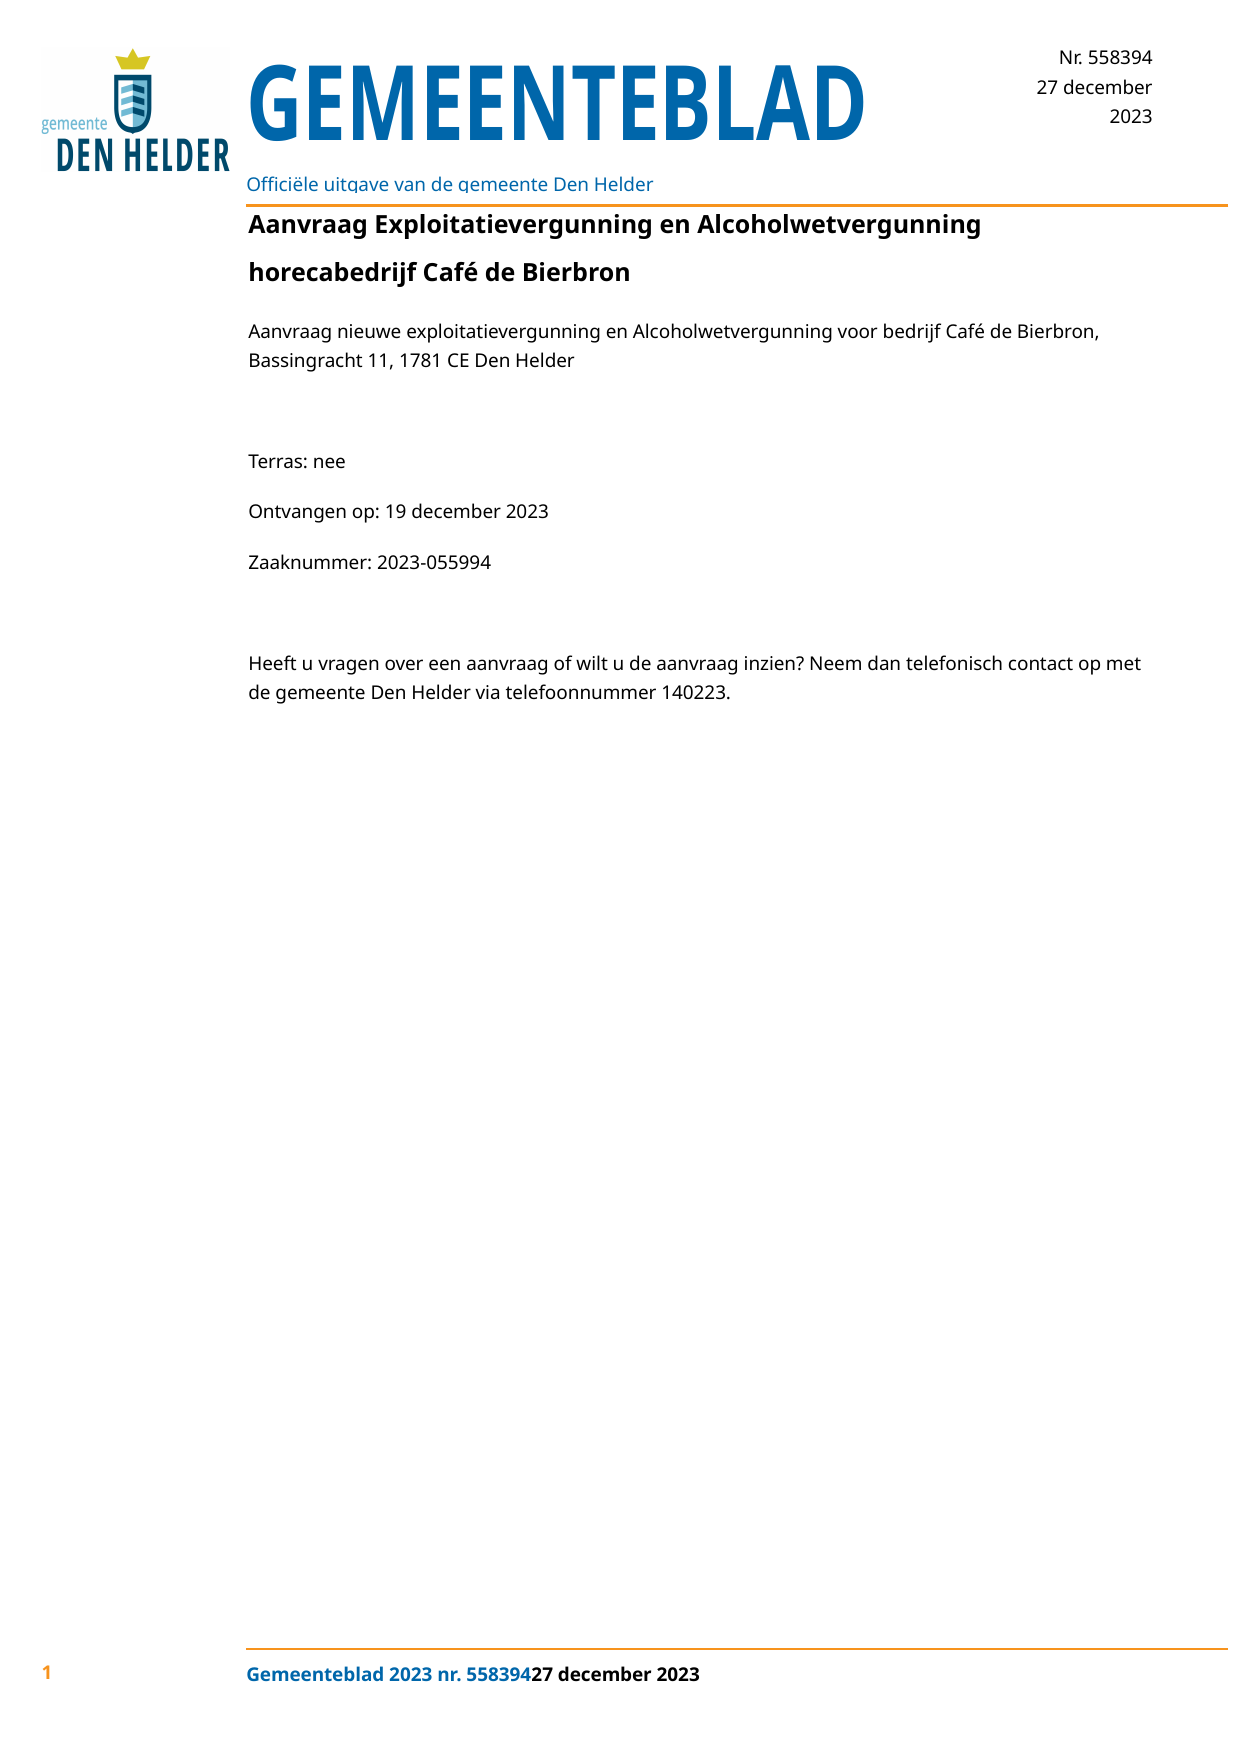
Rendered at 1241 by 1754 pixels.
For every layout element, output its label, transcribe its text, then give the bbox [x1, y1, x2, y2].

picture [63, 144, 68, 165]
text Aanvraag Exploitatievergunning en Alcoholwetvergunning horecabedrijf Café de Bierbron [248, 207, 1152, 288]
text Aanvraag nieuwe exploitatievergunning en Alcoholwetvergunning voor bedrijf Café de Bierbron, Bassingracht 11, 1781 CE Den Helder [248, 318, 1152, 373]
text Terras: nee [248, 448, 1152, 474]
picture [182, 144, 187, 165]
text Ontvangen op: 19 december 2023 [248, 499, 1152, 524]
text Heeft u vragen over een aanvraag of wilt u de aanvraag inzien? Neem dan telefonisch contact op met de gemeente Den Helder via telefoonnummer 140223. [248, 650, 1152, 705]
picture [41, 47, 231, 172]
picture [100, 154, 106, 172]
text Zaaknummer: 2023-055994 [248, 549, 1152, 575]
picture [130, 157, 135, 172]
picture [220, 160, 224, 172]
